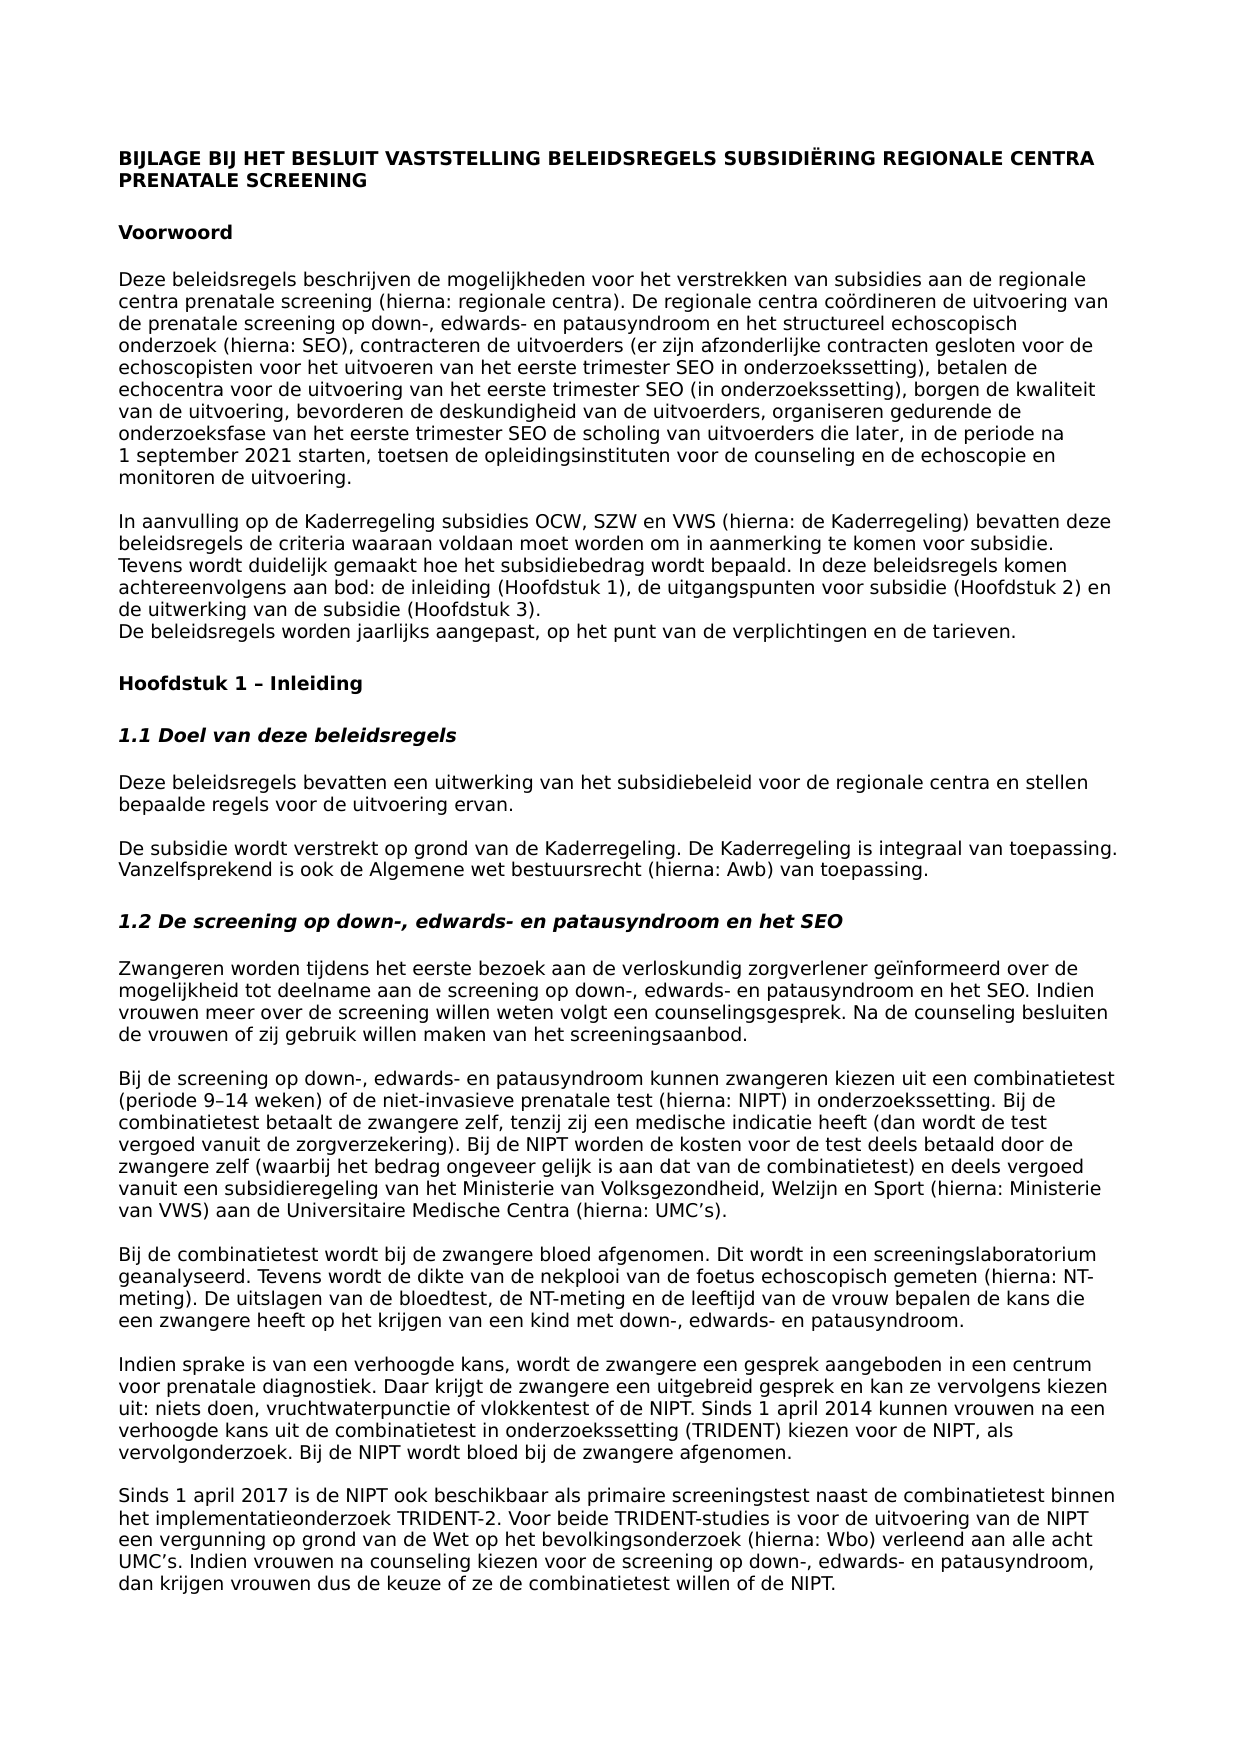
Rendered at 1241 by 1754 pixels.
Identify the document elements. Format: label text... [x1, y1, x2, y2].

text Deze beleidsregels bevatten een uitwerking van het subsidiebeleid voor de regionale centra en stellen bepaalde regels voor de uitvoering ervan. [118, 772, 1122, 816]
subtitle 1.1 Doel van deze beleidsregels [118, 724, 1122, 747]
subtitle 1.2 De screening op down-, edwards- en patausyndroom en het SEO [118, 911, 1122, 933]
text In aanvulling op de Kaderregeling subsidies OCW, SZW en VWS (hierna: de Kaderregeling) bevatten deze beleidsregels de criteria waaraan voldaan moet worden om in aanmerking te komen voor subsidie. Tevens wordt duidelijk gemaakt hoe het subsidiebedrag wordt bepaald. In deze beleidsregels komen achtereenvolgens aan bod: de inleiding (Hoofdstuk 1), de uitgangspunten voor subsidie (Hoofdstuk 2) en de uitwerking van de subsidie (Hoofdstuk 3). [118, 511, 1122, 621]
subtitle Voorwoord [118, 222, 1122, 244]
text Zwangeren worden tijdens het eerste bezoek aan de verloskundig zorgverlener geïnformeerd over de mogelijkheid tot deelname aan de screening op down-, edwards- en patausyndroom en het SEO. Indien vrouwen meer over de screening willen weten volgt een counselingsgesprek. Na de counseling besluiten de vrouwen of zij gebruik willen maken van het screeningsaanbod. [118, 958, 1122, 1046]
text De subsidie wordt verstrekt op grond van de Kaderregeling. De Kaderregeling is integraal van toepassing. Vanzelfsprekend is ook de Algemene wet bestuursrecht (hierna: Awb) van toepassing. [118, 837, 1122, 881]
text De beleidsregels worden jaarlijks aangepast, op het punt van de verplichtingen en de tarieven. [118, 621, 1122, 643]
subtitle BIJLAGE BIJ HET BESLUIT VASTSTELLING BELEIDSREGELS SUBSIDIËRING REGIONALE CENTRA PRENATALE SCREENING [118, 148, 1122, 192]
text Deze beleidsregels beschrijven de mogelijkheden voor het verstrekken van subsidies aan de regionale centra prenatale screening (hierna: regionale centra). De regionale centra coördineren de uitvoering van de prenatale screening op down-, edwards- en patausyndroom en het structureel echoscopisch onderzoek (hierna: SEO), contracteren de uitvoerders (er zijn afzonderlijke contracten gesloten voor de echoscopisten voor het uitvoeren van het eerste trimester SEO in onderzoekssetting), betalen de echocentra voor de uitvoering van het eerste trimester SEO (in onderzoekssetting), borgen de kwaliteit van de uitvoering, bevorderen de deskundigheid van de uitvoerders, organiseren gedurende de onderzoeksfase van het eerste trimester SEO de scholing van uitvoerders die later, in de periode na 1 september 2021 starten, toetsen de opleidingsinstituten voor de counseling en de echoscopie en monitoren de uitvoering. [118, 269, 1122, 489]
subtitle Hoofdstuk 1 – Inleiding [118, 673, 1122, 694]
text Indien sprake is van een verhoogde kans, wordt de zwangere een gesprek aangeboden in een centrum voor prenatale diagnostiek. Daar krijgt de zwangere een uitgebreid gesprek en kan ze vervolgens kiezen uit: niets doen, vruchtwaterpunctie of vlokkentest of de NIPT. Sinds 1 april 2014 kunnen vrouwen na een verhoogde kans uit de combinatietest in onderzoekssetting (TRIDENT) kiezen voor de NIPT, als vervolgonderzoek. Bij de NIPT wordt bloed bij de zwangere afgenomen. [118, 1354, 1122, 1463]
text Bij de combinatietest wordt bij de zwangere bloed afgenomen. Dit wordt in een screeningslaboratorium geanalyseerd. Tevens wordt de dikte van de nekplooi van de foetus echoscopisch gemeten (hierna: NT-meting). De uitslagen van de bloedtest, de NT-meting en de leeftijd van de vrouw bepalen de kans die een zwangere heeft op het krijgen van een kind met down-, edwards- en patausyndroom. [118, 1244, 1122, 1332]
text Sinds 1 april 2017 is de NIPT ook beschikbaar als primaire screeningstest naast de combinatietest binnen het implementatieonderzoek TRIDENT-2. Voor beide TRIDENT-studies is voor de uitvoering van de NIPT een vergunning op grond van de Wet op het bevolkingsonderzoek (hierna: Wbo) verleend aan alle acht UMC’s. Indien vrouwen na counseling kiezen voor de screening op down-, edwards- en patausyndroom, dan krijgen vrouwen dus de keuze of ze de combinatietest willen of de NIPT. [118, 1485, 1122, 1595]
text Bij de screening op down-, edwards- en patausyndroom kunnen zwangeren kiezen uit een combinatietest (periode 9–14 weken) of de niet-invasieve prenatale test (hierna: NIPT) in onderzoekssetting. Bij de combinatietest betaalt de zwangere zelf, tenzij zij een medische indicatie heeft (dan wordt de test vergoed vanuit de zorgverzekering). Bij de NIPT worden de kosten voor de test deels betaald door de zwangere zelf (waarbij het bedrag ongeveer gelijk is aan dat van de combinatietest) en deels vergoed vanuit een subsidieregeling van het Ministerie van Volksgezondheid, Welzijn en Sport (hierna: Ministerie van VWS) aan de Universitaire Medische Centra (hierna: UMC’s). [118, 1068, 1122, 1222]
